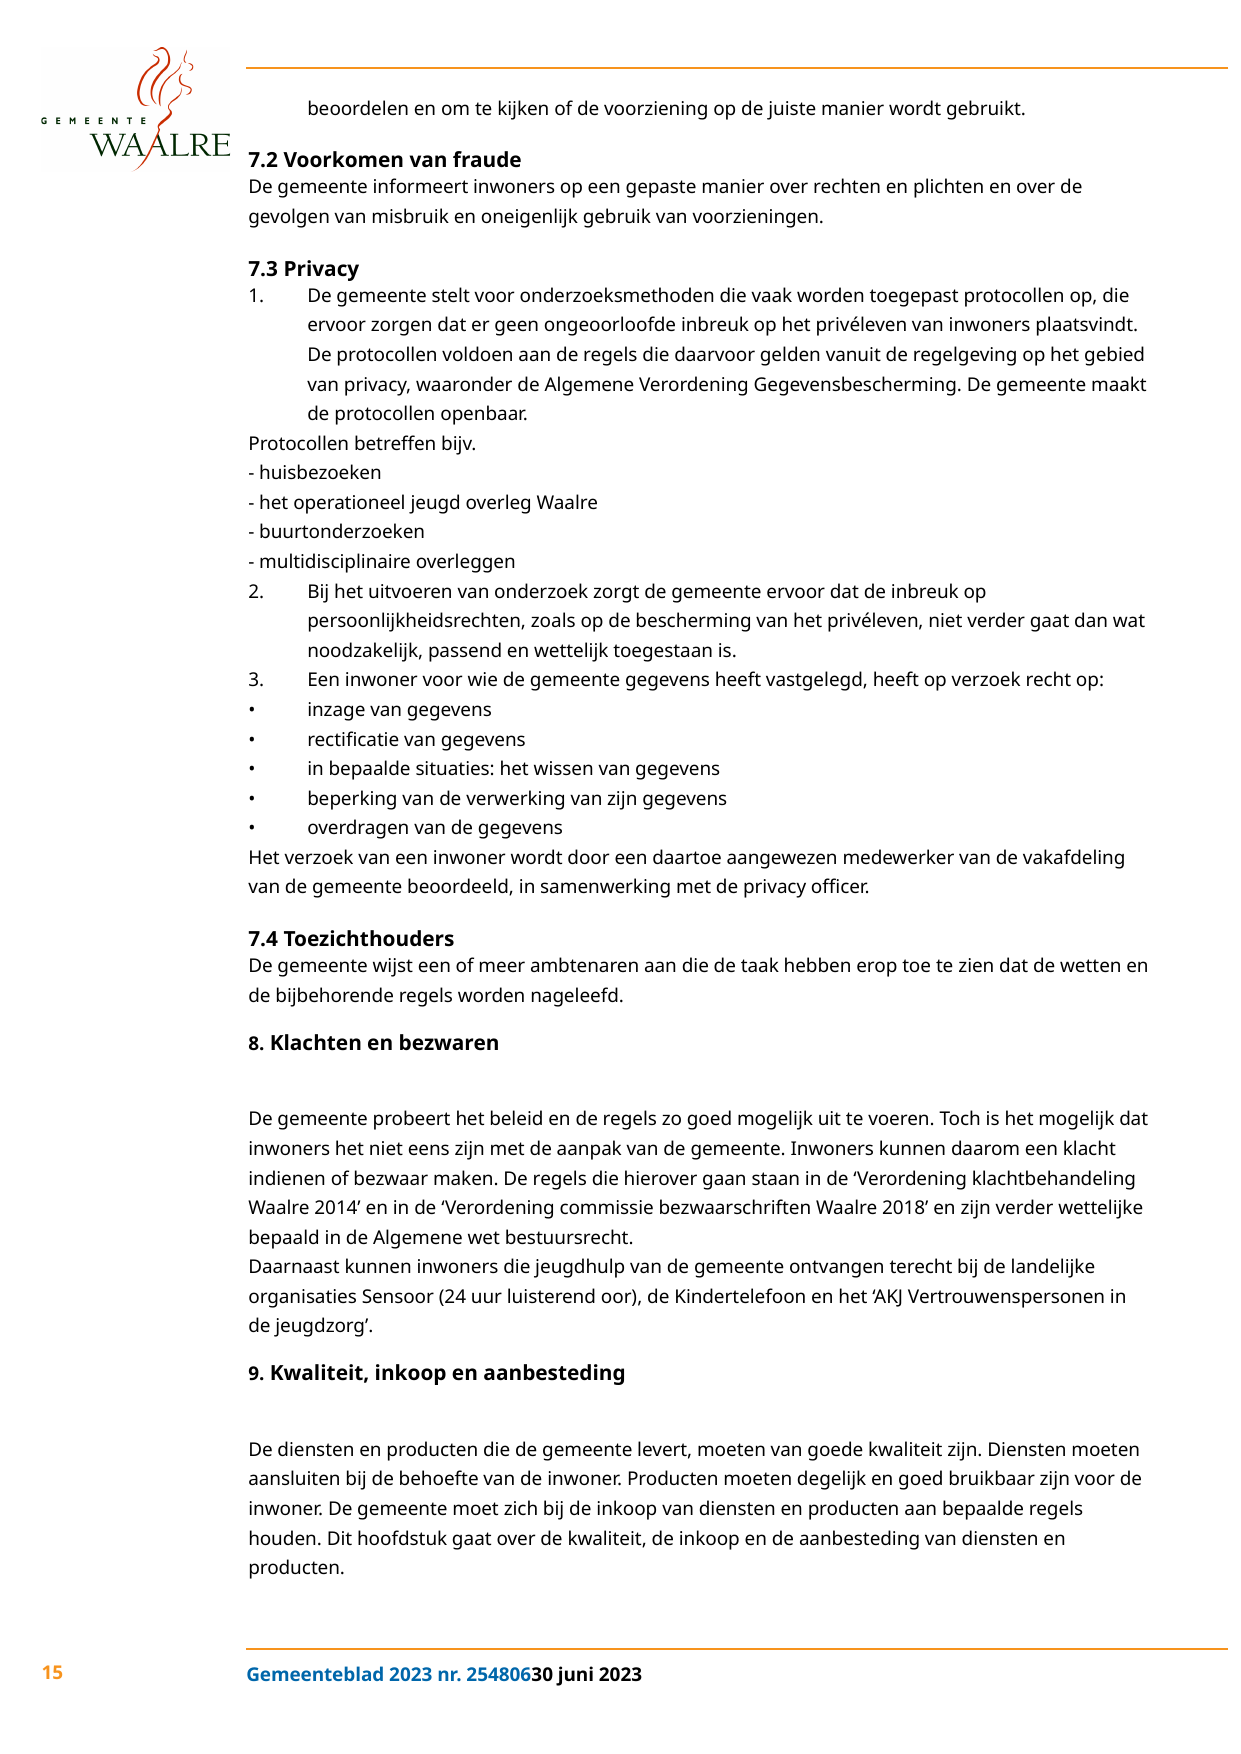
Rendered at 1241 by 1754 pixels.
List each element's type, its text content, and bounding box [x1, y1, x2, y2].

text 8. Klachten en bezwaren [248, 1028, 1152, 1056]
text Daarnaast kunnen inwoners die jeugdhulp van de gemeente ontvangen terecht bij de landelijke organisaties Sensoor (24 uur luisterend oor), de Kindertelefoon en het ‘AKJ Vertrouwenspersonen in de jeugdzorg’. [248, 1253, 1152, 1338]
list overdragen van de gegevens [248, 814, 1152, 840]
text Protocollen betreffen bijv. [248, 430, 1152, 456]
text 9. Kwaliteit, inkoop en aanbesteding [248, 1358, 1152, 1387]
list Een inwoner voor wie de gemeente gegevens heeft vastgelegd, heeft op verzoek recht op: [248, 667, 1152, 692]
list beperking van de verwerking van zijn gegevens [248, 785, 1152, 811]
text De gemeente informeert inwoners op een gepaste manier over rechten en plichten en over de gevolgen van misbruik en oneigenlijk gebruik van voorzieningen. [248, 174, 1152, 229]
text Het verzoek van een inwoner wordt door een daartoe aangewezen medewerker van de vakafdeling van de gemeente beoordeeld, in samenwerking met de privacy officer. [248, 844, 1152, 899]
text - multidisciplinaire overleggen [248, 548, 1152, 574]
text 7.2 Voorkomen van fraude [248, 145, 1152, 174]
list inzage van gegevens [248, 696, 1152, 722]
text - het operationeel jeugd overleg Waalre [248, 489, 1152, 515]
list in bepaalde situaties: het wissen van gegevens [248, 755, 1152, 781]
text 7.3 Privacy [248, 254, 1152, 282]
text De gemeente probeert het beleid en de regels zo goed mogelijk uit te voeren. Toch is het mogelijk dat inwoners het niet eens zijn met de aanpak van de gemeente. Inwoners kunnen daarom een klacht indienen of bezwaar maken. De regels die hierover gaan staan in de ‘Verordening klachtbehandeling Waalre 2014’ en in de ‘Verordening commissie bezwaarschriften Waalre 2018’ en zijn verder wettelijke bepaald in de Algemene wet bestuursrecht. [248, 1106, 1152, 1249]
text - huisbezoeken [248, 459, 1152, 485]
text 7.4 Toezichthouders [248, 924, 1152, 953]
list beoordelen en om te kijken of de voorziening op de juiste manier wordt gebruikt. [248, 95, 1152, 121]
list De gemeente stelt voor onderzoeksmethoden die vaak worden toegepast protocollen op, die ervoor zorgen dat er geen ongeoorloofde inbreuk op het privéleven van inwoners plaatsvindt. De protocollen voldoen aan de regels die daarvoor gelden vanuit de regelgeving op het gebied van privacy, waaronder de Algemene Verordening Gegevensbescherming. De gemeente maakt de protocollen openbaar. [248, 282, 1152, 426]
text - buurtonderzoeken [248, 519, 1152, 544]
list rectificatie van gegevens [248, 726, 1152, 752]
picture [41, 47, 231, 172]
text De diensten en producten die de gemeente levert, moeten van goede kwaliteit zijn. Diensten moeten aansluiten bij de behoefte van de inwoner. Producten moeten degelijk en goed bruikbaar zijn voor de inwoner. De gemeente moet zich bij de inkoop van diensten en producten aan bepaalde regels houden. Dit hoofdstuk gaat over de kwaliteit, de inkoop en de aanbesteding van diensten en producten. [248, 1436, 1152, 1580]
list Bij het uitvoeren van onderzoek zorgt de gemeente ervoor dat de inbreuk op persoonlijkheidsrechten, zoals op de bescherming van het privéleven, niet verder gaat dan wat noodzakelijk, passend en wettelijk toegestaan is. [248, 578, 1152, 663]
text De gemeente wijst een of meer ambtenaren aan die de taak hebben erop toe te zien dat de wetten en de bijbehorende regels worden nageleefd. [248, 953, 1152, 1008]
